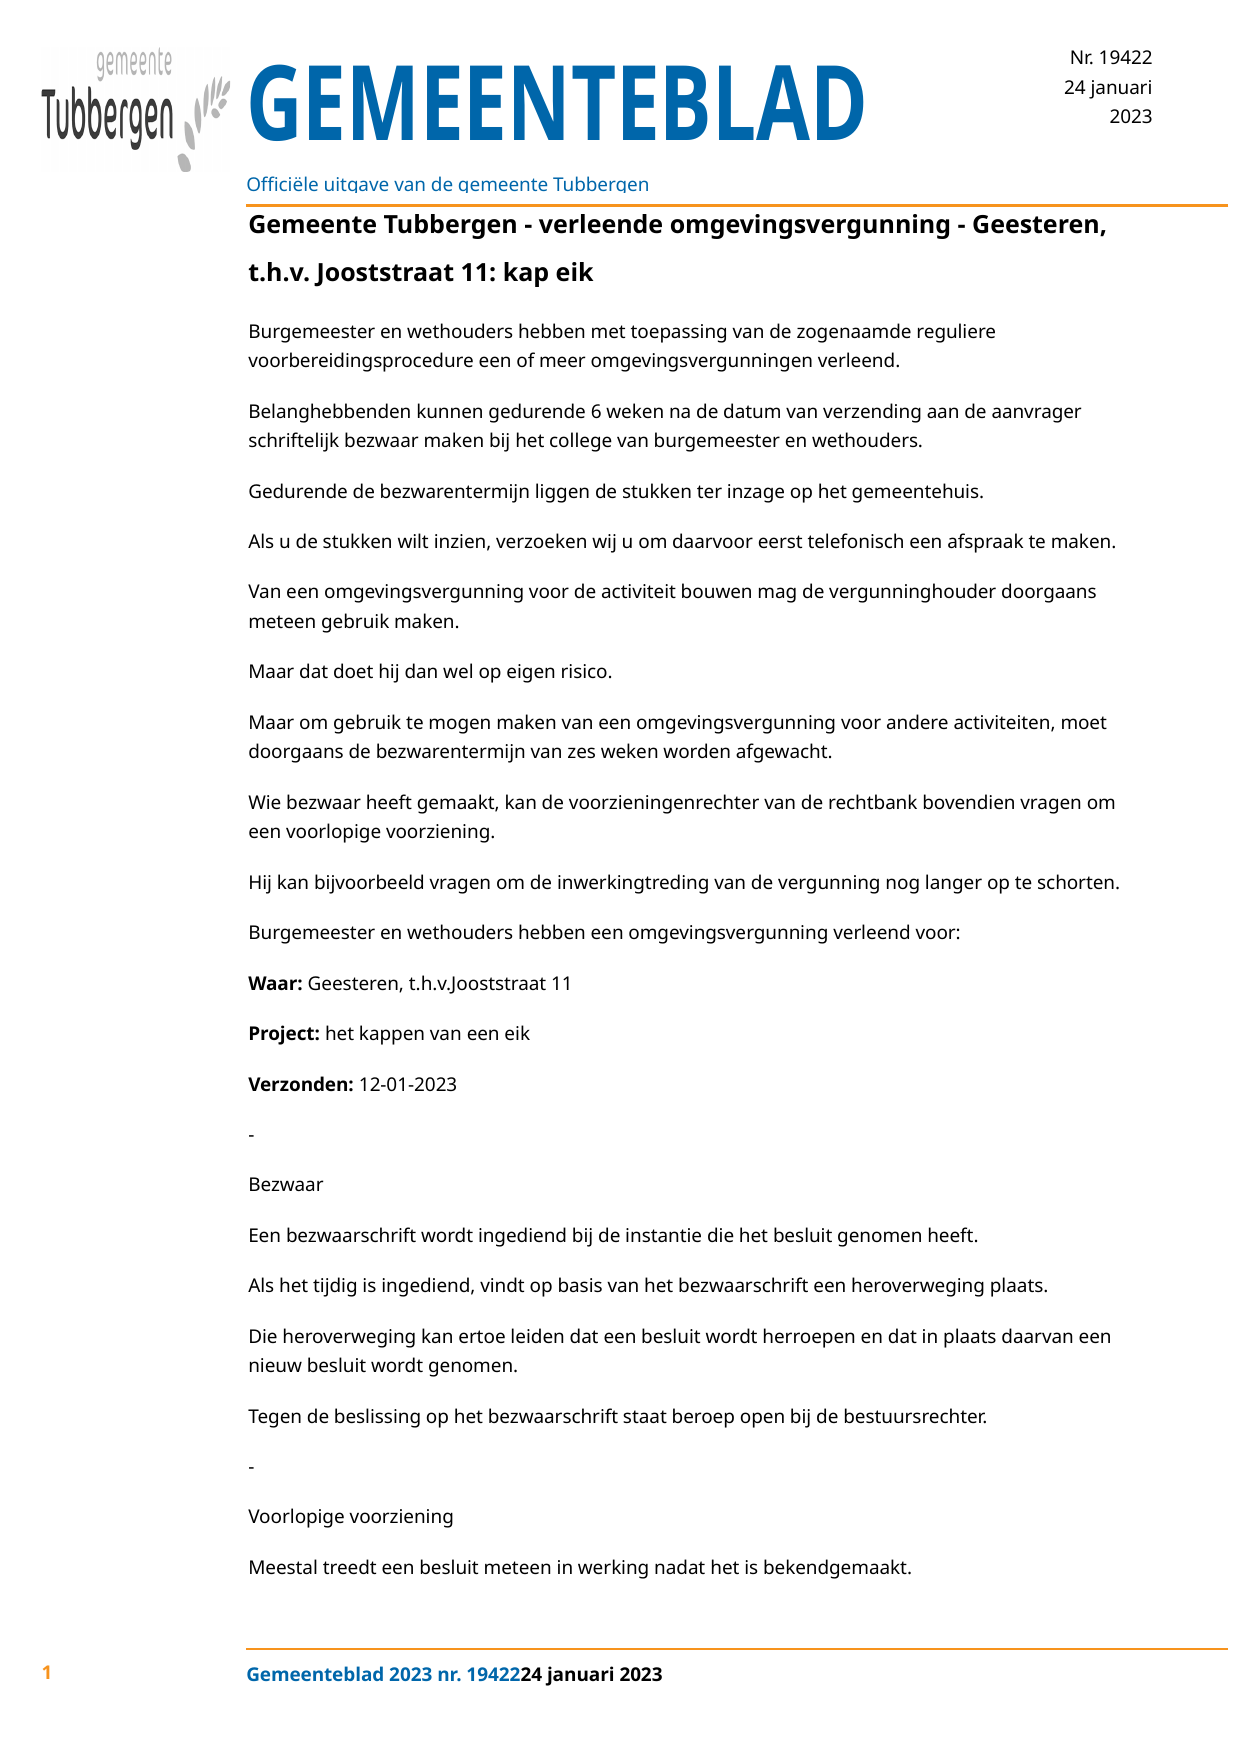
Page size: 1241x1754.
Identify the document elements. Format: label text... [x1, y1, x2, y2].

text Een bezwaarschrift wordt ingediend bij de instantie die het besluit genomen heeft. [248, 1222, 1152, 1248]
text Waar: Geesteren, t.h.v.Jooststraat 11 [248, 970, 1152, 996]
text Belanghebbenden kunnen gedurende 6 weken na de datum van verzending aan de aanvrager schriftelijk bezwaar maken bij het college van burgemeester en wethouders. [248, 398, 1152, 453]
text Maar om gebruik te mogen maken van een omgevingsvergunning voor andere activiteiten, moet doorgaans de bezwarentermijn van zes weken worden afgewacht. [248, 709, 1152, 764]
text Meestal treedt een besluit meteen in werking nadat het is bekendgemaakt. [248, 1554, 1152, 1580]
text Gemeente Tubbergen - verleende omgevingsvergunning - Geesteren, t.h.v. Jooststraat 11: kap eik [248, 207, 1152, 288]
text Bezwaar [248, 1172, 1152, 1197]
text Project: het kappen van een eik [248, 1020, 1152, 1046]
text Van een omgevingsvergunning voor de activiteit bouwen mag de vergunninghouder doorgaans meteen gebruik maken. [248, 579, 1152, 634]
text Maar dat doet hij dan wel op eigen risico. [248, 659, 1152, 684]
text Die heroverweging kan ertoe leiden dat een besluit wordt herroepen en dat in plaats daarvan een nieuw besluit wordt genomen. [248, 1323, 1152, 1378]
text Burgemeester en wethouders hebben met toepassing van de zogenaamde reguliere voorbereidingsprocedure een of meer omgevingsvergunningen verleend. [248, 318, 1152, 373]
text - [248, 1453, 1152, 1479]
text Gedurende de bezwarentermijn liggen de stukken ter inzage op het gemeentehuis. [248, 478, 1152, 504]
picture [41, 47, 231, 172]
text Als u de stukken wilt inzien, verzoeken wij u om daarvoor eerst telefonisch een afspraak te maken. [248, 528, 1152, 554]
text Als het tijdig is ingediend, vindt op basis van het bezwaarschrift een heroverweging plaats. [248, 1272, 1152, 1298]
text Hij kan bijvoorbeeld vragen om de inwerkingtreding van de vergunning nog langer op te schorten. [248, 869, 1152, 895]
text Wie bezwaar heeft gemaakt, kan de voorzieningenrechter van de rechtbank bovendien vragen om een voorlopige voorziening. [248, 789, 1152, 844]
text Tegen de beslissing op het bezwaarschrift staat beroep open bij de bestuursrechter. [248, 1403, 1152, 1429]
text - [248, 1121, 1152, 1147]
text Voorlopige voorziening [248, 1504, 1152, 1529]
text Verzonden: 12-01-2023 [248, 1071, 1152, 1097]
text Burgemeester en wethouders hebben een omgevingsvergunning verleend voor: [248, 919, 1152, 945]
